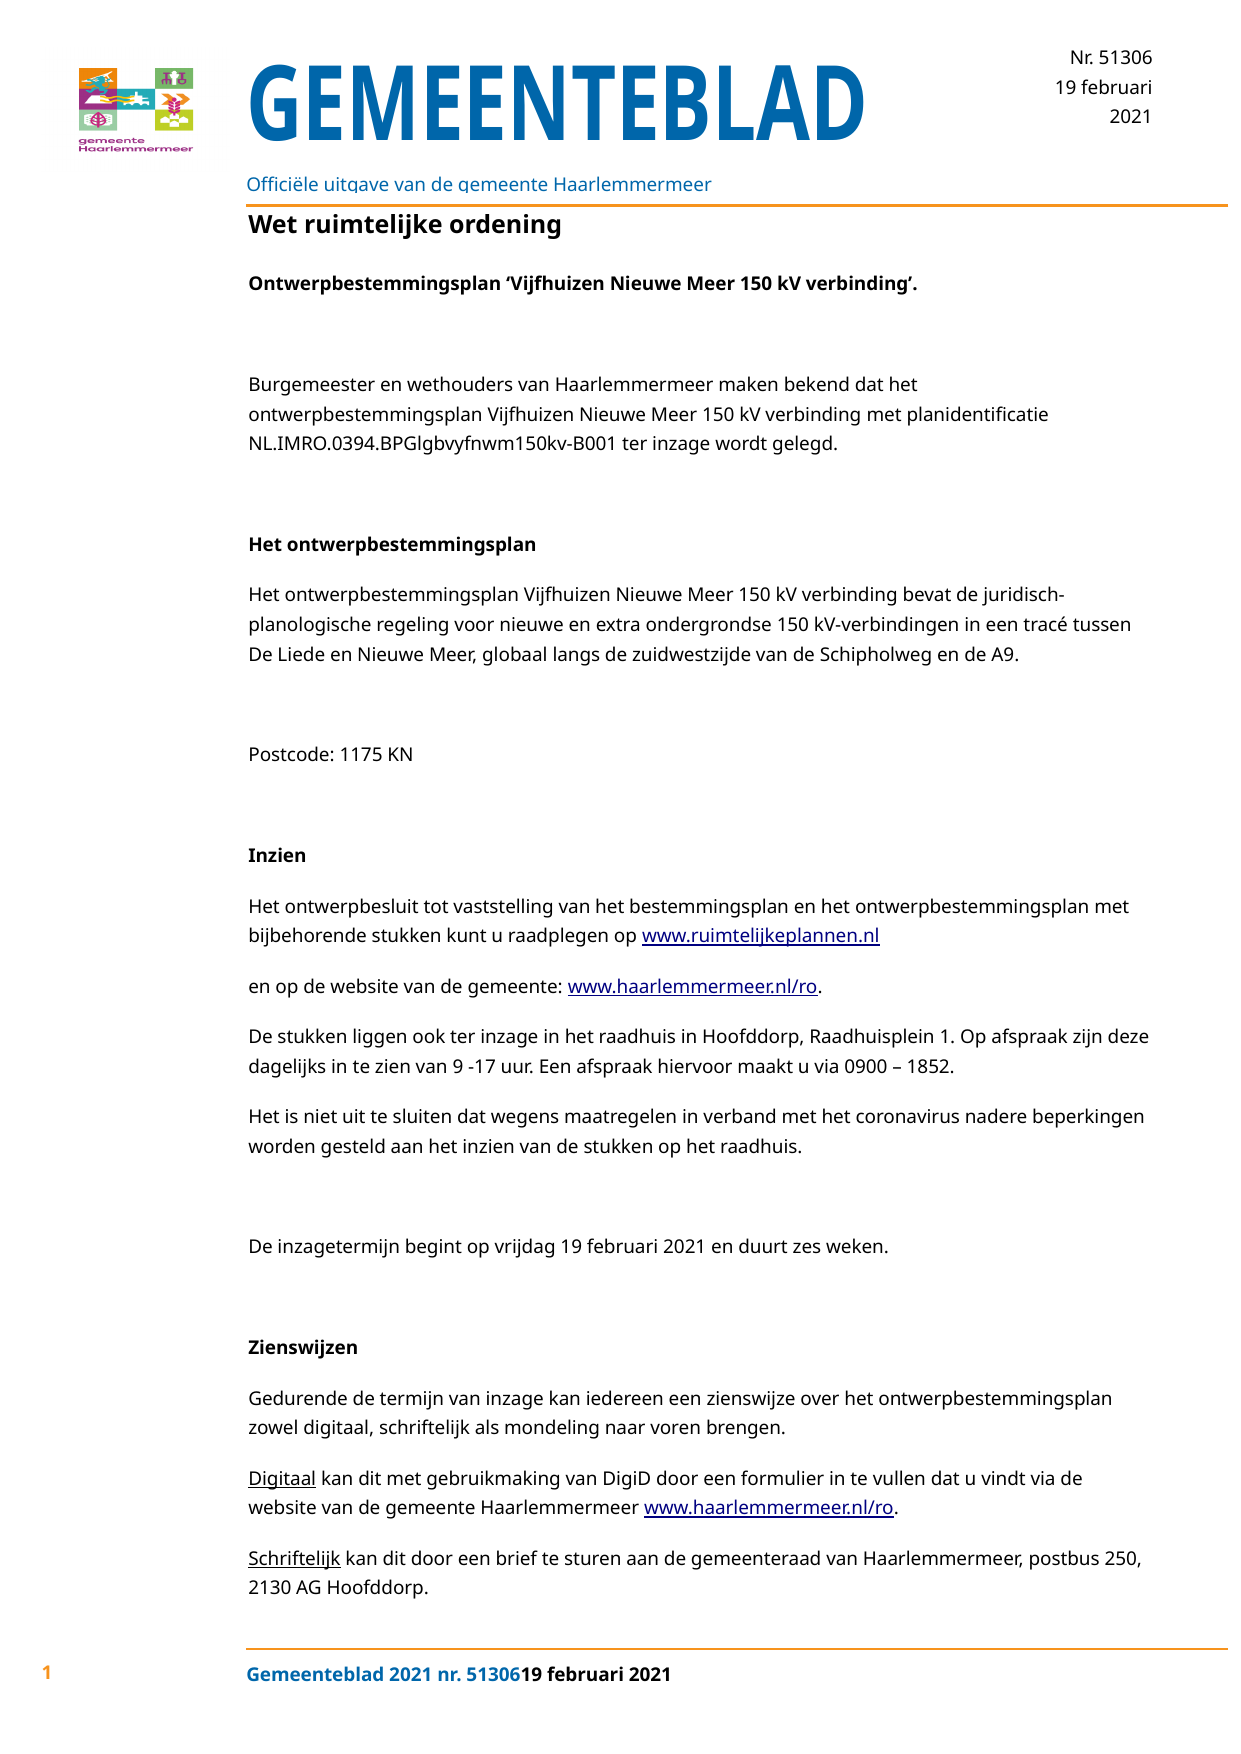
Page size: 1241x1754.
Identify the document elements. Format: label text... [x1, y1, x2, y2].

text Ontwerpbestemmingsplan ‘Vijfhuizen Nieuwe Meer 150 kV verbinding’. [248, 270, 1152, 296]
text Wet ruimtelijke ordening [248, 207, 1152, 241]
text Gedurende de termijn van inzage kan iedereen een zienswijze over het ontwerpbestemmingsplan zowel digitaal, schriftelijk als mondeling naar voren brengen. [248, 1385, 1152, 1440]
text Burgemeester en wethouders van Haarlemmermeer maken bekend dat het ontwerpbestemmingsplan Vijfhuizen Nieuwe Meer 150 kV verbinding met planidentificatie NL.IMRO.0394.BPGlgbvyfnwm150kv-B001 ter inzage wordt gelegd. [248, 371, 1152, 456]
text Postcode: 1175 KN [248, 742, 1152, 767]
text en op de website van de gemeente: www.haarlemmermeer.nl/ro. [248, 973, 1152, 998]
text Schriftelijk kan dit door een brief te sturen aan de gemeenteraad van Haarlemmermeer, postbus 250, 2130 AG Hoofddorp. [248, 1545, 1152, 1600]
text Het ontwerpbestemmingsplan Vijfhuizen Nieuwe Meer 150 kV verbinding bevat de juridisch-planologische regeling voor nieuwe en extra ondergrondse 150 kV-verbindingen in een tracé tussen De Liede en Nieuwe Meer, globaal langs de zuidwestzijde van de Schipholweg en de A9. [248, 582, 1152, 666]
text De stukken liggen ook ter inzage in het raadhuis in Hoofddorp, Raadhuisplein 1. Op afspraak zijn deze dagelijks in te zien van 9 -17 uur. Een afspraak hiervoor maakt u via 0900 – 1852. [248, 1023, 1152, 1078]
text De inzagetermijn begint op vrijdag 19 februari 2021 en duurt zes weken. [248, 1234, 1152, 1259]
text Digitaal kan dit met gebruikmaking van DigiD door een formulier in te vullen dat u vindt via de website van de gemeente Haarlemmermeer www.haarlemmermeer.nl/ro. [248, 1465, 1152, 1520]
text Het is niet uit te sluiten dat wegens maatregelen in verband met het coronavirus nadere beperkingen worden gesteld aan het inzien van de stukken op het raadhuis. [248, 1103, 1152, 1158]
text Het ontwerpbesluit tot vaststelling van het bestemmingsplan en het ontwerpbestemmingsplan met bijbehorende stukken kunt u raadplegen op www.ruimtelijkeplannen.nl [248, 893, 1152, 948]
picture [41, 47, 231, 172]
text Zienswijzen [248, 1334, 1152, 1360]
text Inzien [248, 842, 1152, 868]
text Het ontwerpbestemmingsplan [248, 531, 1152, 557]
